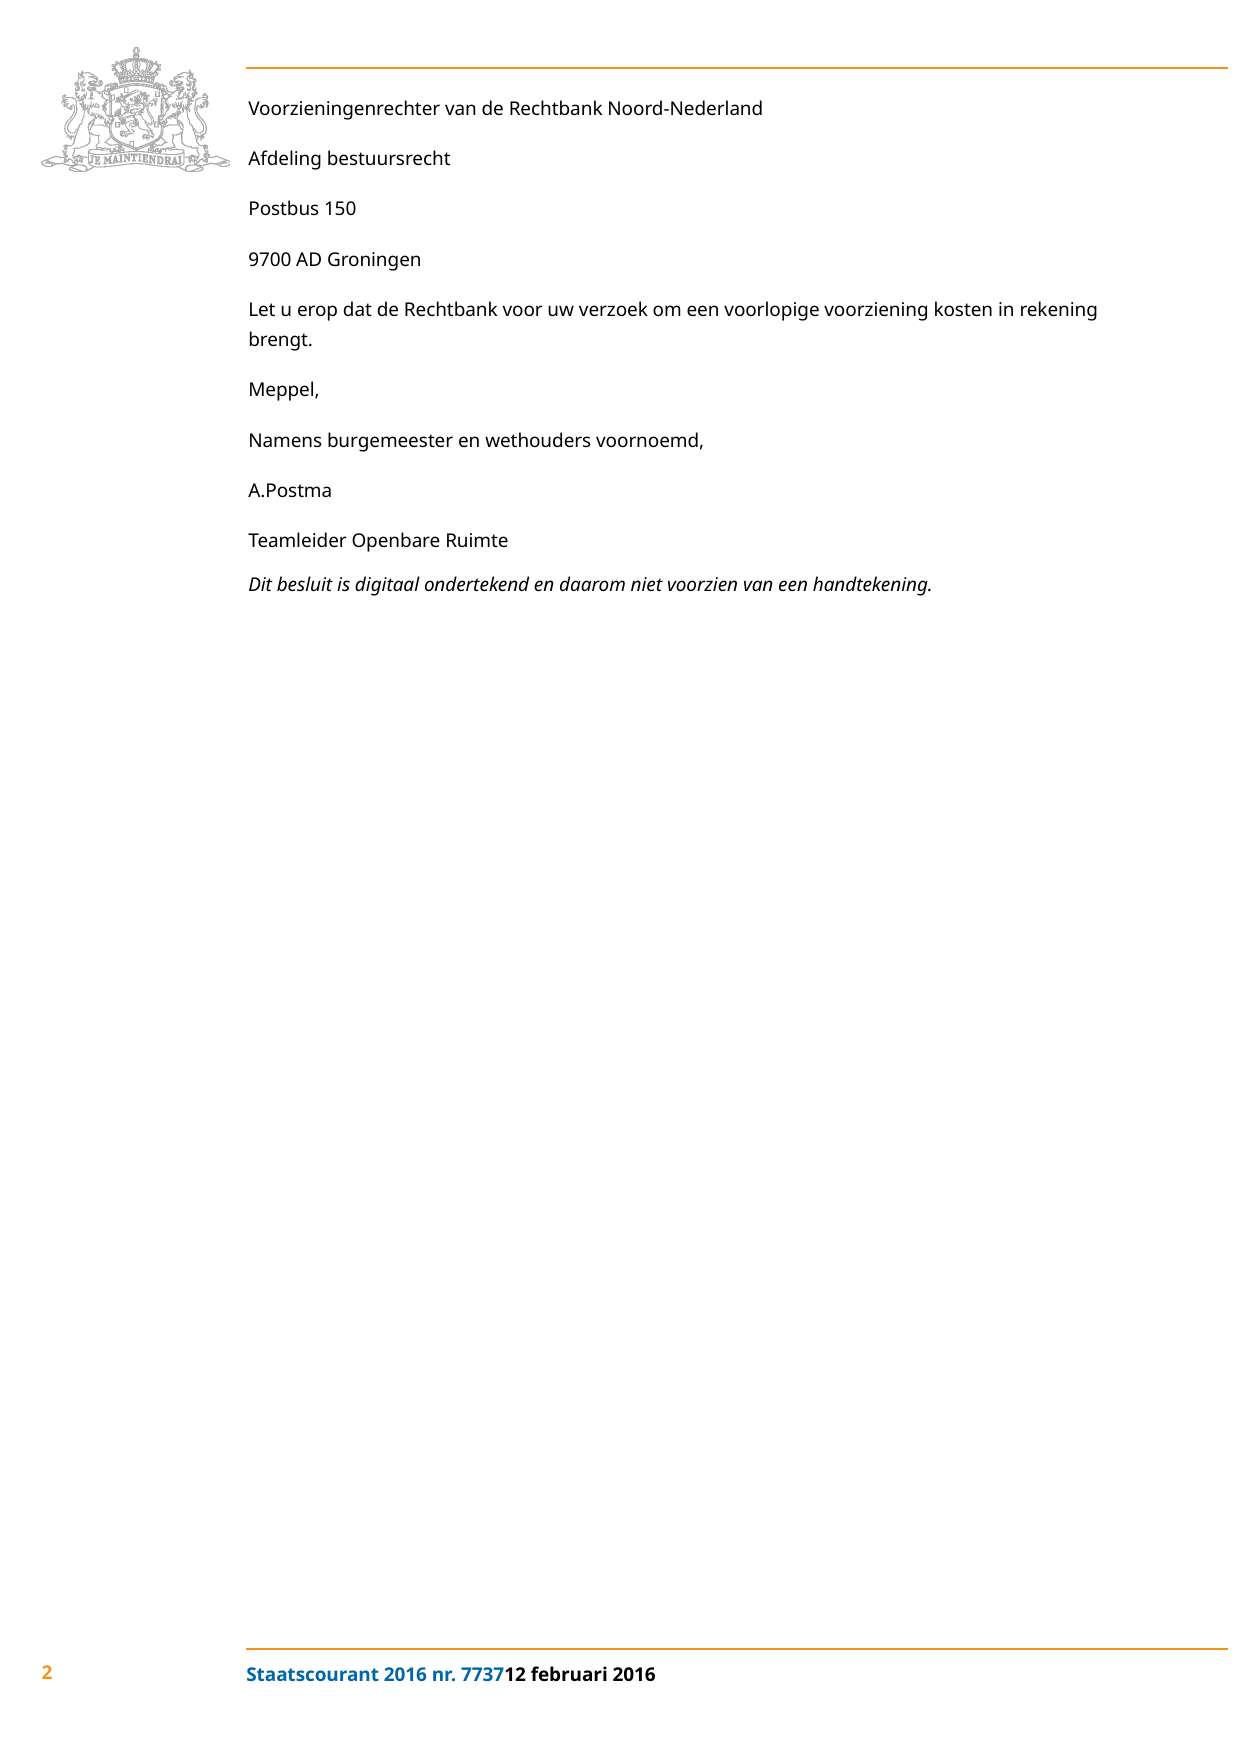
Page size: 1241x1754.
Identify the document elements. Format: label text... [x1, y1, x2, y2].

text Let u erop dat de Rechtbank voor uw verzoek om een voorlopige voorziening kosten in rekening brengt. [248, 296, 1152, 352]
text Voorzieningenrechter van de Rechtbank Noord-Nederland [248, 95, 1152, 121]
text Namens burgemeester en wethouders voornoemd, [248, 427, 1152, 453]
text Postbus 150 [248, 196, 1152, 221]
text Meppel, [248, 376, 1152, 402]
text A.Postma [248, 477, 1152, 503]
text Teamleider Openbare Ruimte [248, 528, 1152, 553]
text Dit besluit is digitaal ondertekend en daarom niet voorzien van een handtekening. [248, 571, 1152, 597]
text Afdeling bestuursrecht [248, 145, 1152, 171]
picture [41, 47, 231, 172]
text 9700 AD Groningen [248, 246, 1152, 272]
